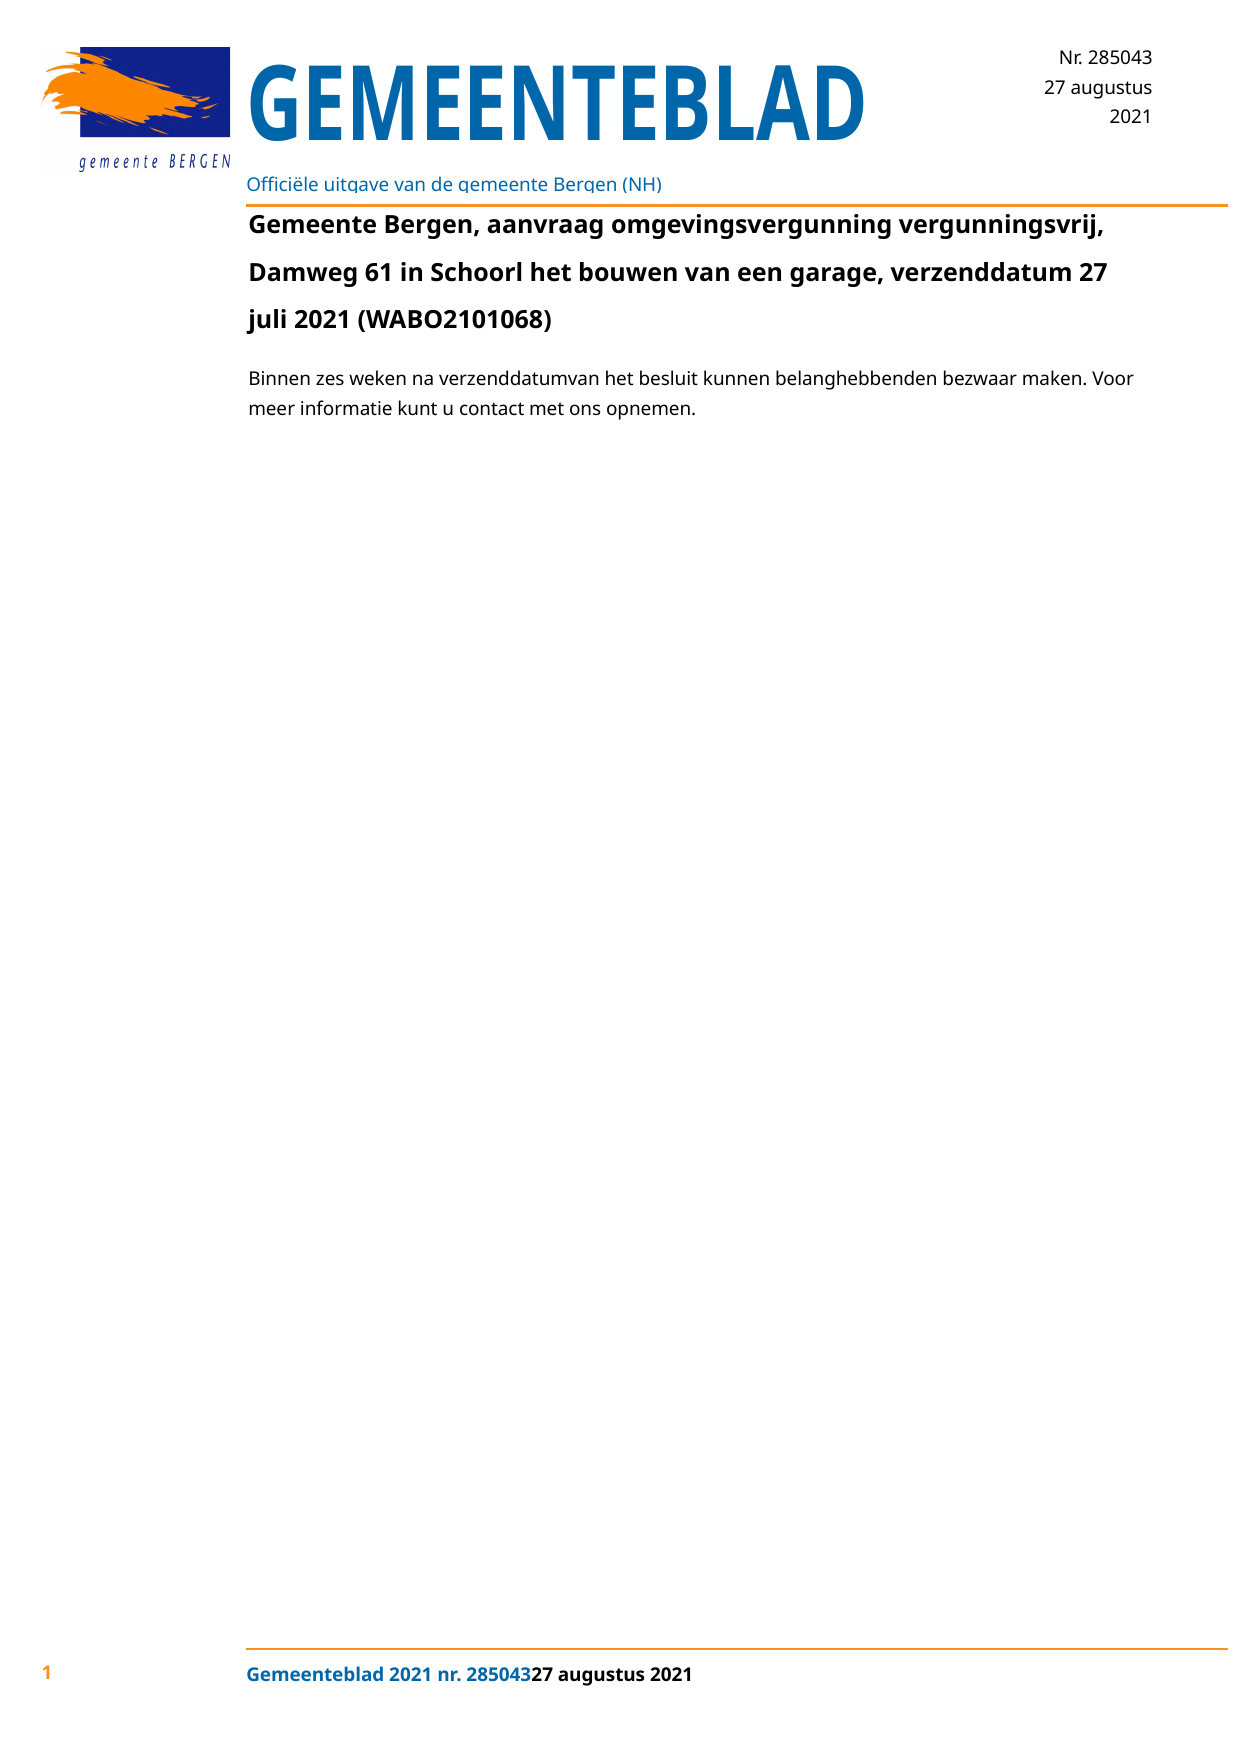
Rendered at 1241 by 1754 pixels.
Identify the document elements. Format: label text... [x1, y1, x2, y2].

text Gemeente Bergen, aanvraag omgevingsvergunning vergunningsvrij, Damweg 61 in Schoorl het bouwen van een garage, verzenddatum 27 juli 2021 (WABO2101068) [248, 207, 1152, 336]
picture [41, 47, 231, 172]
text Binnen zes weken na verzenddatumvan het besluit kunnen belanghebbenden bezwaar maken. Voor meer informatie kunt u contact met ons opnemen. [248, 366, 1152, 421]
